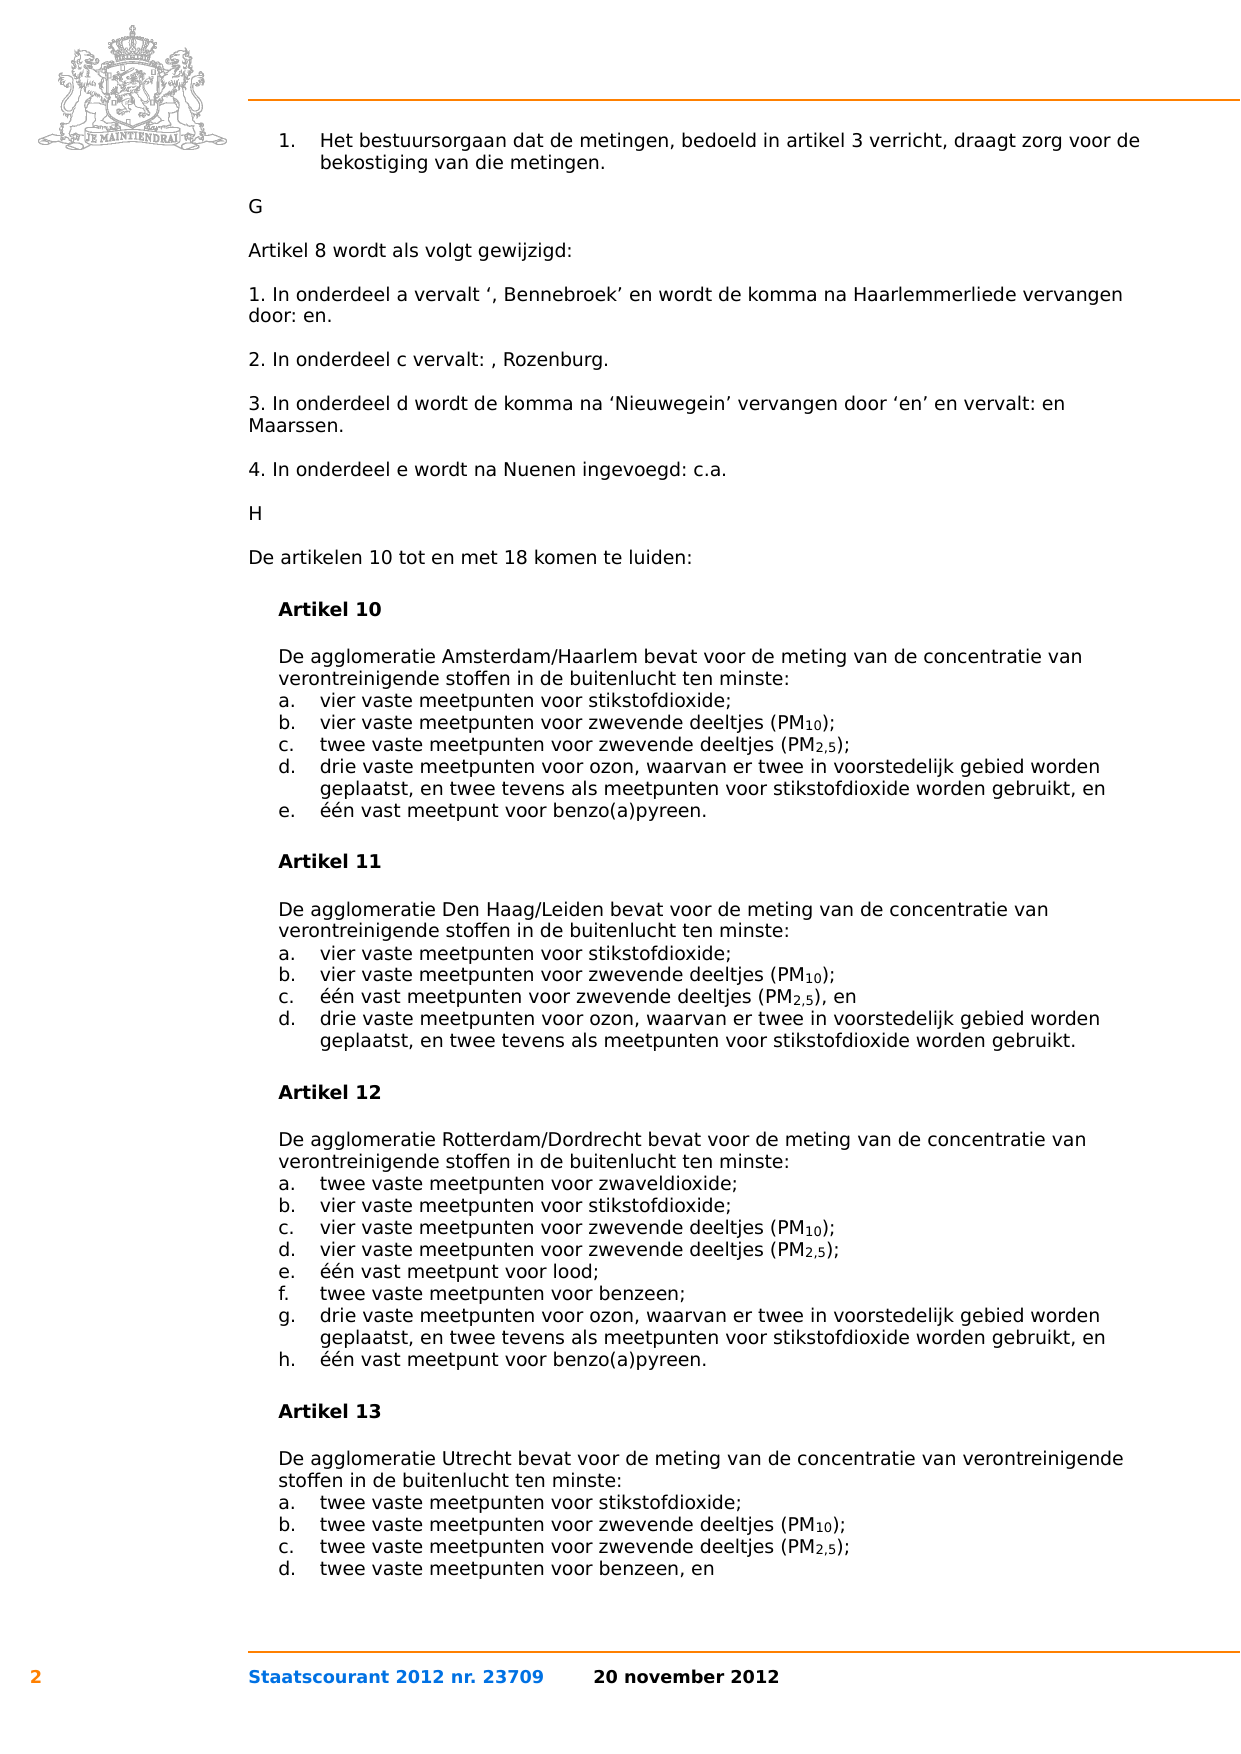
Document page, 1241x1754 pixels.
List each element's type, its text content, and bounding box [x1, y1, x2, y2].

text 4. In onderdeel e wordt na Nuenen ingevoegd: c.a. [248, 459, 1163, 481]
subtitle Artikel 10 [278, 599, 1163, 621]
text 1. Het bestuursorgaan dat de metingen, bedoeld in artikel 3 verricht, draagt zorg voor de bekostiging van die metingen. [278, 130, 1163, 174]
text De agglomeratie Amsterdam/Haarlem bevat voor de meting van de concentratie van verontreinigende stoffen in de buitenlucht ten minste: [278, 646, 1163, 689]
subtitle Artikel 13 [278, 1401, 1163, 1423]
text c. twee vaste meetpunten voor zwevende deeltjes (PM2,5); [278, 1536, 1163, 1558]
text De artikelen 10 tot en met 18 komen te luiden: [248, 547, 1163, 569]
subtitle Artikel 11 [278, 851, 1163, 873]
text De agglomeratie Den Haag/Leiden bevat voor de meting van de concentratie van verontreinigende stoffen in de buitenlucht ten minste: [278, 898, 1163, 942]
text b. vier vaste meetpunten voor zwevende deeltjes (PM10); [278, 964, 1163, 986]
text G [248, 196, 1163, 218]
text b. vier vaste meetpunten voor zwevende deeltjes (PM10); [278, 712, 1163, 733]
text d. vier vaste meetpunten voor zwevende deeltjes (PM2,5); [278, 1239, 1163, 1261]
text c. vier vaste meetpunten voor zwevende deeltjes (PM10); [278, 1217, 1163, 1239]
text c. twee vaste meetpunten voor zwevende deeltjes (PM2,5); [278, 733, 1163, 756]
text De agglomeratie Utrecht bevat voor de meting van de concentratie van verontreinigende stoffen in de buitenlucht ten minste: [278, 1448, 1163, 1492]
text c. één vast meetpunten voor zwevende deeltjes (PM2,5), en [278, 986, 1163, 1008]
text a. vier vaste meetpunten voor stikstofdioxide; [278, 689, 1163, 712]
text h. één vast meetpunt voor benzo(a)pyreen. [278, 1349, 1163, 1371]
text d. drie vaste meetpunten voor ozon, waarvan er twee in voorstedelijk gebied worden geplaatst, en twee tevens als meetpunten voor stikstofdioxide worden gebruikt. [278, 1008, 1163, 1052]
text f. twee vaste meetpunten voor benzeen; [278, 1283, 1163, 1305]
text a. vier vaste meetpunten voor stikstofdioxide; [278, 942, 1163, 964]
text d. drie vaste meetpunten voor ozon, waarvan er twee in voorstedelijk gebied worden geplaatst, en twee tevens als meetpunten voor stikstofdioxide worden gebruikt, en [278, 756, 1163, 799]
subtitle Artikel 12 [278, 1082, 1163, 1104]
text 2. In onderdeel c vervalt: , Rozenburg. [248, 349, 1163, 371]
text H [248, 503, 1163, 525]
text a. twee vaste meetpunten voor stikstofdioxide; [278, 1492, 1163, 1514]
text a. twee vaste meetpunten voor zwaveldioxide; [278, 1173, 1163, 1195]
text De agglomeratie Rotterdam/Dordrecht bevat voor de meting van de concentratie van verontreinigende stoffen in de buitenlucht ten minste: [278, 1129, 1163, 1173]
text d. twee vaste meetpunten voor benzeen, en [278, 1558, 1163, 1580]
text g. drie vaste meetpunten voor ozon, waarvan er twee in voorstedelijk gebied worden geplaatst, en twee tevens als meetpunten voor stikstofdioxide worden gebruikt, en [278, 1305, 1163, 1349]
text e. één vast meetpunt voor lood; [278, 1261, 1163, 1283]
text Artikel 8 wordt als volgt gewijzigd: [248, 239, 1163, 262]
text b. twee vaste meetpunten voor zwevende deeltjes (PM10); [278, 1514, 1163, 1536]
text e. één vast meetpunt voor benzo(a)pyreen. [278, 799, 1163, 821]
text 3. In onderdeel d wordt de komma na ‘Nieuwegein’ vervangen door ‘en’ en vervalt: en Maarssen. [248, 393, 1163, 437]
text 1. In onderdeel a vervalt ‘, Bennebroek’ en wordt de komma na Haarlemmerliede vervangen door: en. [248, 283, 1163, 327]
text b. vier vaste meetpunten voor stikstofdioxide; [278, 1195, 1163, 1217]
picture [38, 25, 227, 150]
